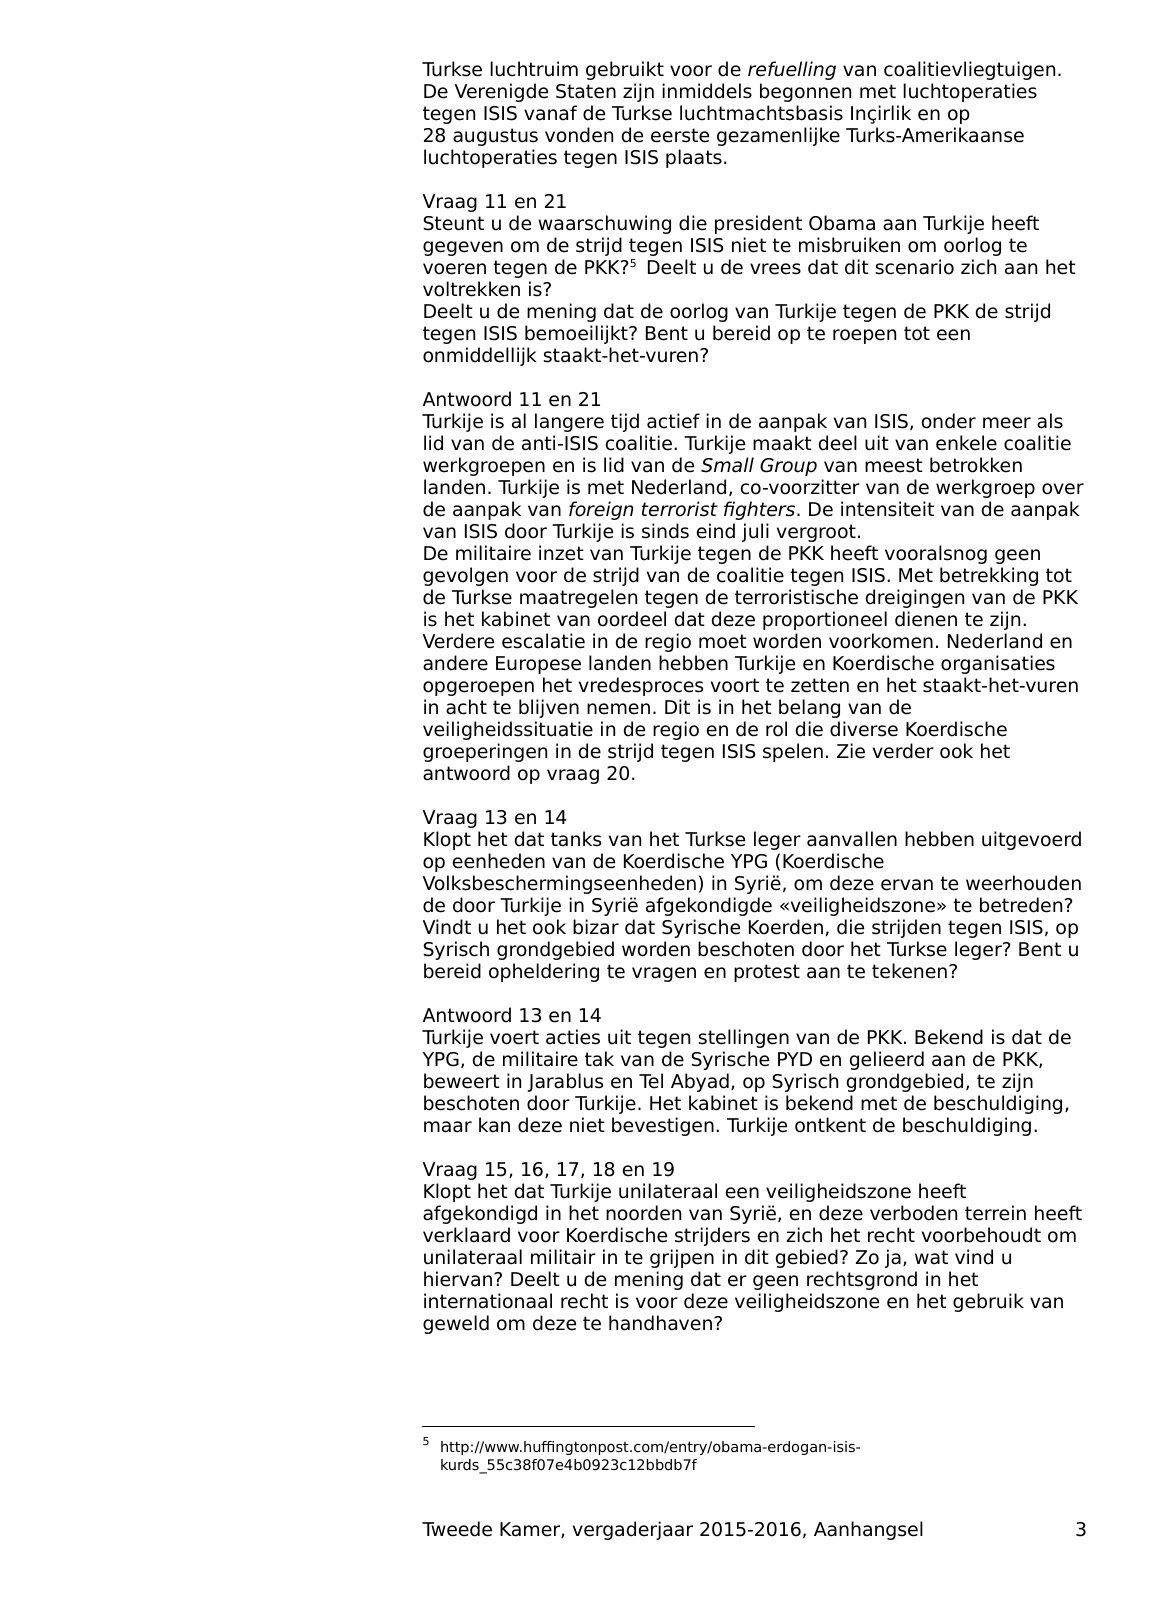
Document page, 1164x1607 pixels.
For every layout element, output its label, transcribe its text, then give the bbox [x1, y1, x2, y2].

text Turkije is al langere tijd actief in de aanpak van ISIS, onder meer als lid van de anti-ISIS coalitie. Turkije maakt deel uit van enkele coalitie werkgroepen en is lid van de Small Group van meest betrokken landen. Turkije is met Nederland, co-voorzitter van de werkgroep over de aanpak van foreign terrorist fighters. De intensiteit van de aanpak van ISIS door Turkije is sinds eind juli vergroot. [422, 411, 1087, 543]
text Deelt u de mening dat de oorlog van Turkije tegen de PKK de strijd tegen ISIS bemoeilijkt? Bent u bereid op te roepen tot een onmiddellijk staakt-het-vuren? [422, 301, 1087, 367]
text Vraag 13 en 14 [422, 807, 1087, 829]
text Turkije voert acties uit tegen stellingen van de PKK. Bekend is dat de YPG, de militaire tak van de Syrische PYD en gelieerd aan de PKK, beweert in Jarablus en Tel Abyad, op Syrisch grondgebied, te zijn beschoten door Turkije. Het kabinet is bekend met de beschuldiging, maar kan deze niet bevestigen. Turkije ontkent de beschuldiging. [422, 1027, 1087, 1137]
text Klopt het dat Turkije unilateraal een veiligheidszone heeft afgekondigd in het noorden van Syrië, en deze verboden terrein heeft verklaard voor Koerdische strijders en zich het recht voorbehoudt om unilateraal militair in te grijpen in dit gebied? Zo ja, wat vind u hiervan? Deelt u de mening dat er geen rechtsgrond in het internationaal recht is voor deze veiligheidszone en het gebruik van geweld om deze te handhaven? [422, 1181, 1087, 1335]
text http://www.huffingtonpost.com/entry/obama-erdogan-isis-kurds_55c38f07e4b0923c12bbdb7f [422, 1435, 1087, 1474]
text Vraag 15, 16, 17, 18 en 19 [422, 1159, 1087, 1181]
text Vindt u het ook bizar dat Syrische Koerden, die strijden tegen ISIS, op Syrisch grondgebied worden beschoten door het Turkse leger? Bent u bereid opheldering te vragen en protest aan te tekenen? [422, 917, 1087, 983]
text Turkse luchtruim gebruikt voor de refuelling van coalitievliegtuigen. De Verenigde Staten zijn inmiddels begonnen met luchtoperaties tegen ISIS vanaf de Turkse luchtmachtsbasis Inçirlik en op 28 augustus vonden de eerste gezamenlijke Turks-Amerikaanse luchtoperaties tegen ISIS plaats. [422, 59, 1087, 169]
text De militaire inzet van Turkije tegen de PKK heeft vooralsnog geen gevolgen voor de strijd van de coalitie tegen ISIS. Met betrekking tot de Turkse maatregelen tegen de terroristische dreigingen van de PKK is het kabinet van oordeel dat deze proportioneel dienen te zijn. Verdere escalatie in de regio moet worden voorkomen. Nederland en andere Europese landen hebben Turkije en Koerdische organisaties opgeroepen het vredesproces voort te zetten en het staakt-het-vuren in acht te blijven nemen. Dit is in het belang van de veiligheidssituatie in de regio en de rol die diverse Koerdische groeperingen in de strijd tegen ISIS spelen. Zie verder ook het antwoord op vraag 20. [422, 543, 1087, 785]
text Steunt u de waarschuwing die president Obama aan Turkije heeft gegeven om de strijd tegen ISIS niet te misbruiken om oorlog te voeren tegen de PKK? Deelt u de vrees dat dit scenario zich aan het voltrekken is? [422, 213, 1087, 301]
text Antwoord 11 en 21 [422, 389, 1087, 411]
text Klopt het dat tanks van het Turkse leger aanvallen hebben uitgevoerd op eenheden van de Koerdische YPG (Koerdische Volksbeschermingseenheden) in Syrië, om deze ervan te weerhouden de door Turkije in Syrië afgekondigde «veiligheidszone» te betreden? [422, 829, 1087, 917]
text Vraag 11 en 21 [422, 191, 1087, 213]
text Antwoord 13 en 14 [422, 1005, 1087, 1027]
